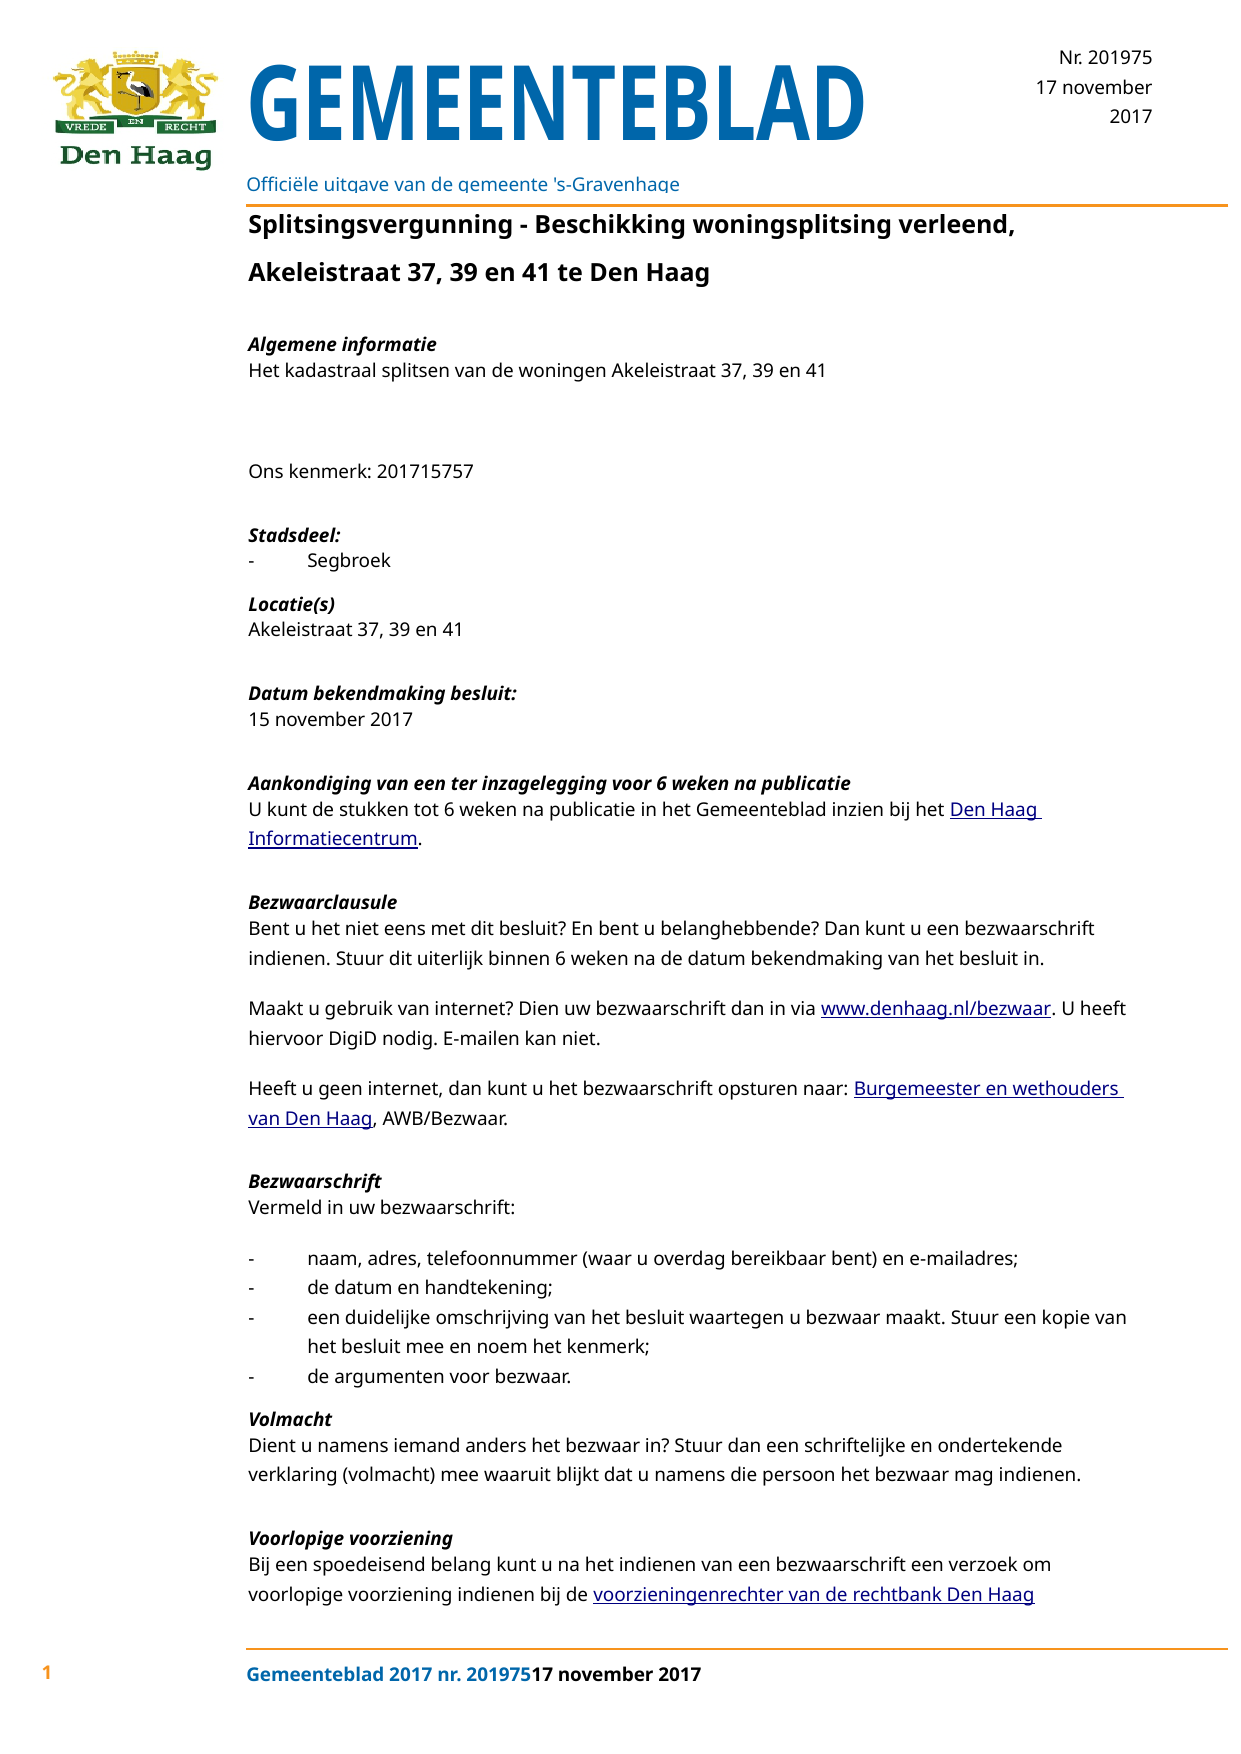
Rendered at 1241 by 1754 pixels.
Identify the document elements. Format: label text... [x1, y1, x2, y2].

text Locatie(s) [248, 591, 1152, 617]
text Algemene informatie [248, 331, 1152, 357]
text Vermeld in uw bezwaarschrift: [248, 1194, 1152, 1220]
text Aankondiging van een ter inzagelegging voor 6 weken na publicatie [248, 770, 1152, 796]
list de argumenten voor bezwaar. [248, 1363, 1152, 1389]
picture [41, 47, 231, 172]
text Dient u namens iemand anders het bezwaar in? Stuur dan een schriftelijke en ondertekende verklaring (volmacht) mee waaruit blijkt dat u namens die persoon het bezwaar mag indienen. [248, 1432, 1152, 1487]
text Bezwaarschrift [248, 1169, 1152, 1194]
text Bezwaarclausule [248, 889, 1152, 915]
text Het kadastraal splitsen van de woningen Akeleistraat 37, 39 en 41 [248, 357, 1152, 383]
list een duidelijke omschrijving van het besluit waartegen u bezwaar maakt. Stuur een kopie van het besluit mee en noem het kenmerk; [248, 1304, 1152, 1359]
text Ons kenmerk: 201715757 [248, 458, 1152, 484]
text Akeleistraat 37, 39 en 41 [248, 617, 1152, 642]
text Datum bekendmaking besluit: [248, 681, 1152, 706]
text U kunt de stukken tot 6 weken na publicatie in het Gemeenteblad inzien bij het Den Haag Informatiecentrum. [248, 796, 1152, 851]
text Heeft u geen internet, dan kunt u het bezwaarschrift opsturen naar: Burgemeester en wethouders van Den Haag, AWB/Bezwaar. [248, 1075, 1152, 1131]
list naam, adres, telefoonnummer (waar u overdag bereikbaar bent) en e-mailadres; [248, 1245, 1152, 1271]
text Bent u het niet eens met dit besluit? En bent u belanghebbende? Dan kunt u een bezwaarschrift indienen. Stuur dit uiterlijk binnen 6 weken na de datum bekendmaking van het besluit in. [248, 915, 1152, 971]
text Bij een spoedeisend belang kunt u na het indienen van een bezwaarschrift een verzoek om voorlopige voorziening indienen bij de voorzieningenrechter van de rechtbank Den Haag [248, 1551, 1152, 1607]
text 15 november 2017 [248, 706, 1152, 732]
text Splitsingsvergunning - Beschikking woningsplitsing verleend, Akeleistraat 37, 39 en 41 te Den Haag [248, 207, 1152, 288]
text Stadsdeel: [248, 522, 1152, 548]
text Voorlopige voorziening [248, 1526, 1152, 1551]
list de datum en handtekening; [248, 1274, 1152, 1300]
text Maakt u gebruik van internet? Dien uw bezwaarschrift dan in via www.denhaag.nl/bezwaar. U heeft hiervoor DigiD nodig. E-mailen kan niet. [248, 995, 1152, 1051]
list Segbroek [248, 548, 1152, 573]
text Volmacht [248, 1406, 1152, 1432]
